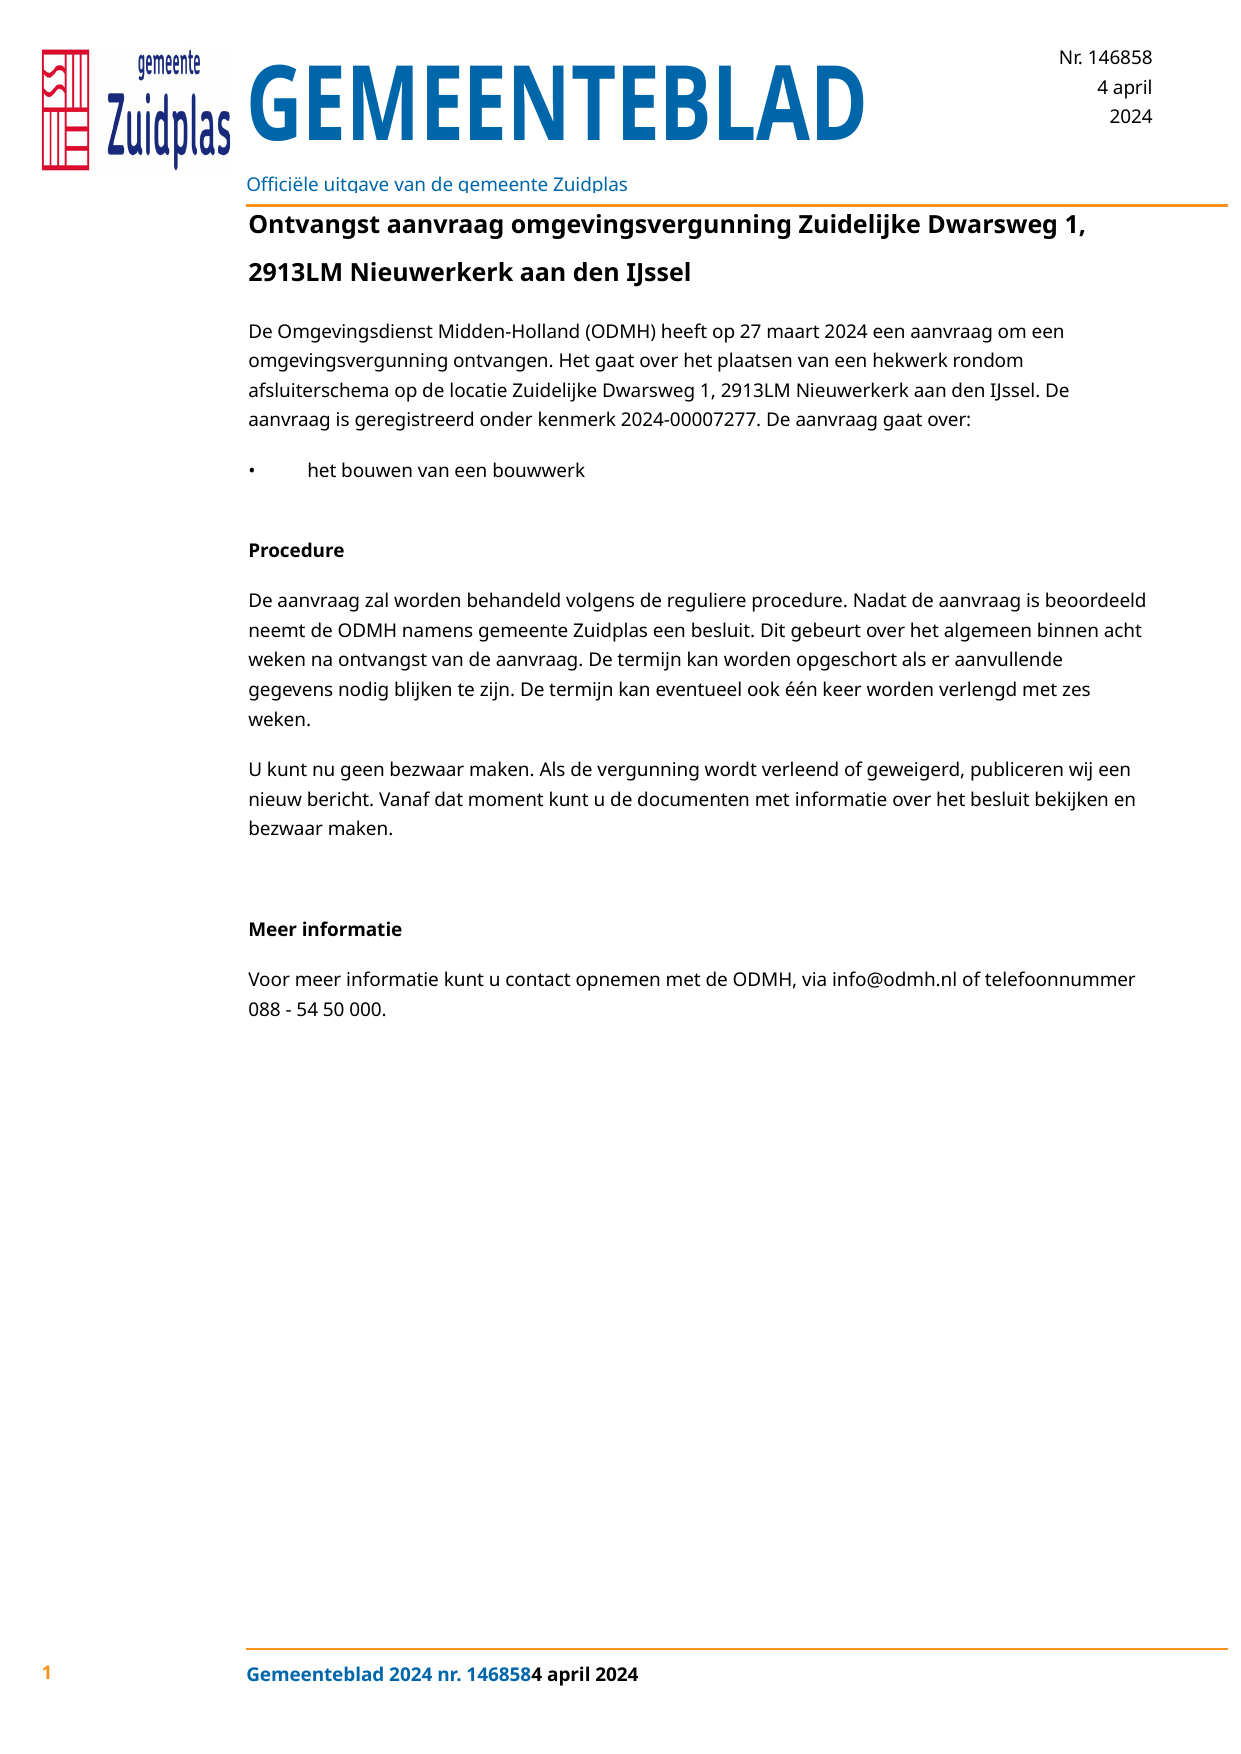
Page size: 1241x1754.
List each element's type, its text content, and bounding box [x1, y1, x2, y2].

text Procedure [248, 537, 1152, 563]
text Ontvangst aanvraag omgevingsvergunning Zuidelijke Dwarsweg 1, 2913LM Nieuwerkerk aan den IJssel [248, 207, 1152, 288]
list het bouwen van een bouwwerk [248, 457, 1152, 483]
text U kunt nu geen bezwaar maken. Als de vergunning wordt verleend of geweigerd, publiceren wij een nieuw bericht. Vanaf dat moment kunt u de documenten met informatie over het besluit bekijken en bezwaar maken. [248, 756, 1152, 841]
text Meer informatie [248, 916, 1152, 942]
text De aanvraag zal worden behandeld volgens de reguliere procedure. Nadat de aanvraag is beoordeeld neemt de ODMH namens gemeente Zuidplas een besluit. Dit gebeurt over het algemeen binnen acht weken na ontvangst van de aanvraag. De termijn kan worden opgeschort als er aanvullende gegevens nodig blijken te zijn. De termijn kan eventueel ook één keer worden verlengd met zes weken. [248, 587, 1152, 732]
picture [41, 47, 231, 172]
text De Omgevingsdienst Midden-Holland (ODMH) heeft op 27 maart 2024 een aanvraag om een omgevingsvergunning ontvangen. Het gaat over het plaatsen van een hekwerk rondom afsluiterschema op de locatie Zuidelijke Dwarsweg 1, 2913LM Nieuwerkerk aan den IJssel. De aanvraag is geregistreerd onder kenmerk 2024-00007277. De aanvraag gaat over: [248, 318, 1152, 432]
text Voor meer informatie kunt u contact opnemen met de ODMH, via info@odmh.nl of telefoonnummer 088 - 54 50 000. [248, 967, 1152, 1022]
